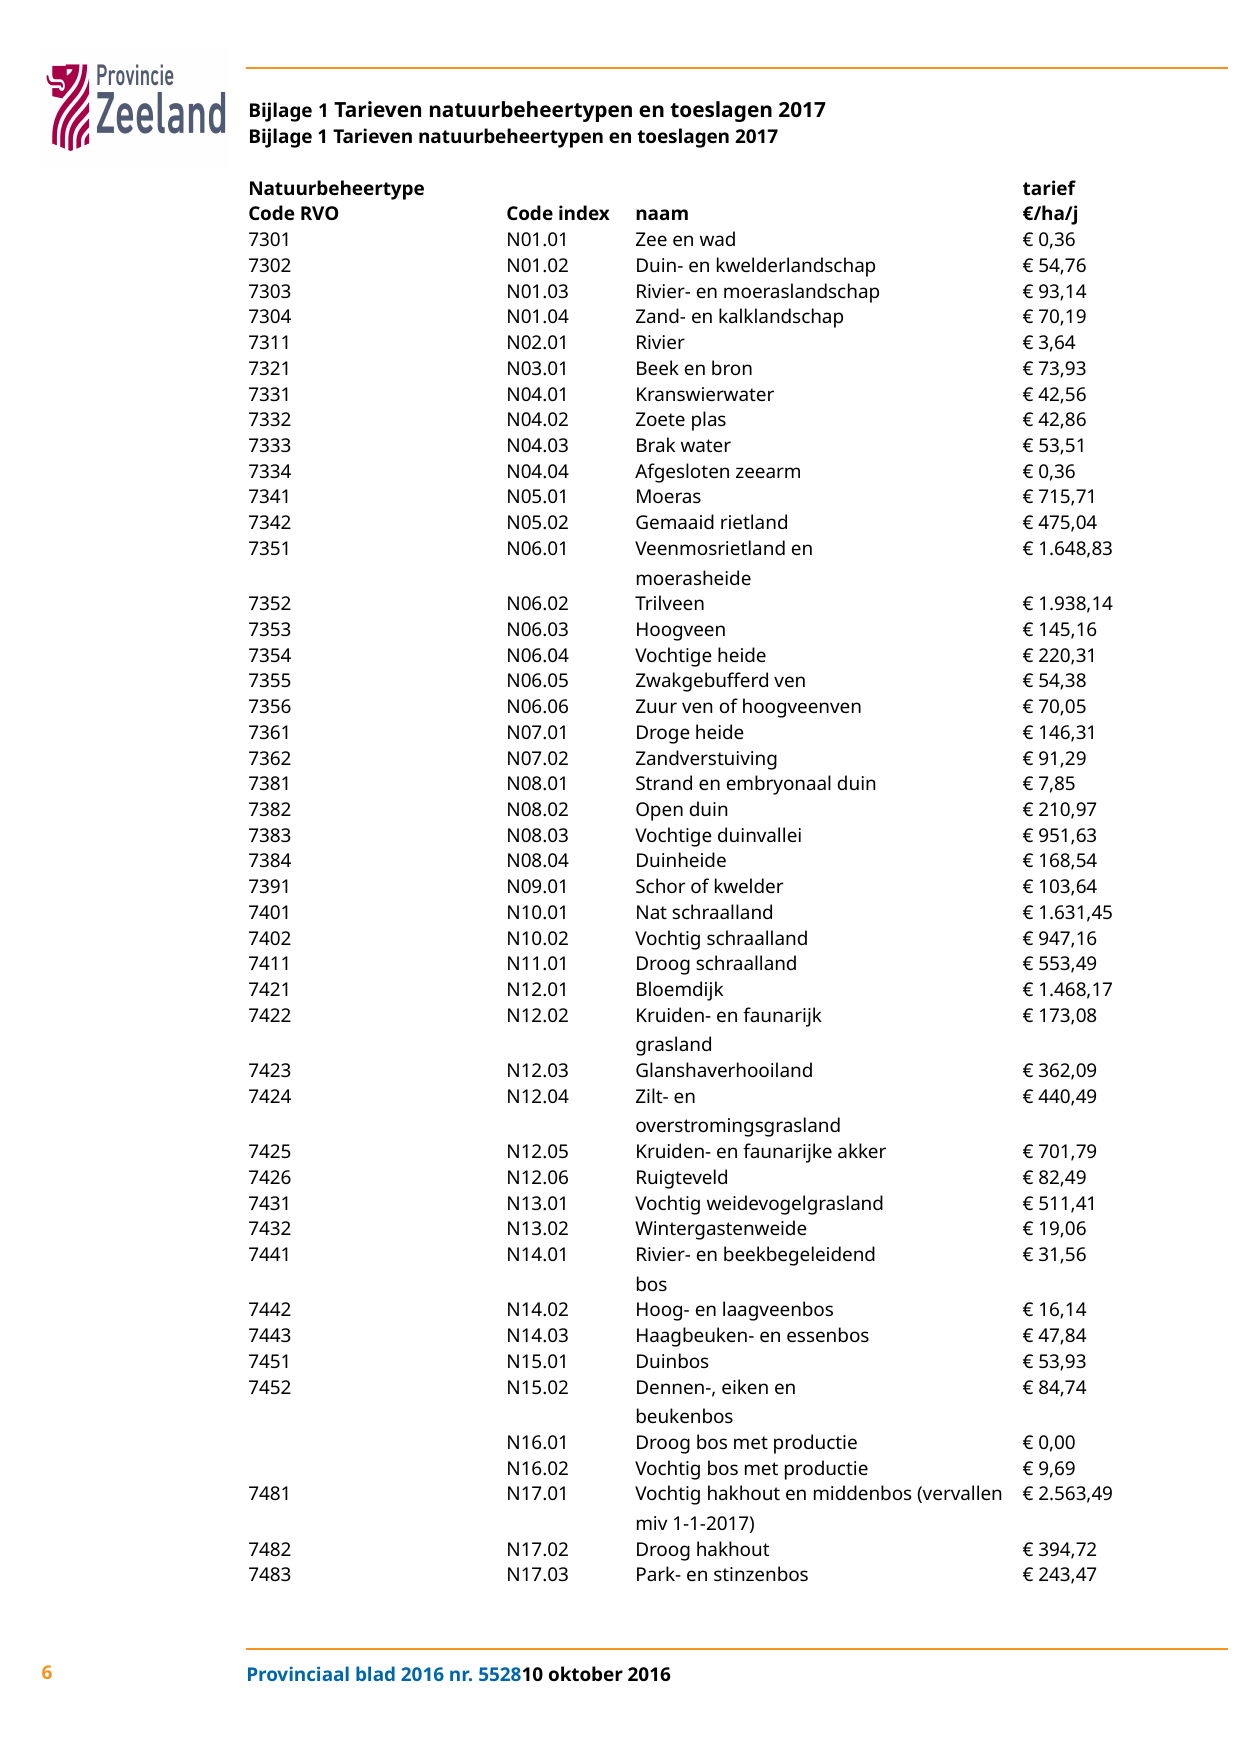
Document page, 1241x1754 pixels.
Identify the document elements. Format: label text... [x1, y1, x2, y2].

table_cell € 146,31 [1023, 719, 1152, 745]
table_cell [377, 355, 506, 381]
table_cell [894, 1139, 1022, 1164]
table_cell Vochtig schraalland [635, 925, 893, 951]
table_cell N08.01 [506, 771, 635, 796]
table_cell € 701,79 [1023, 1139, 1152, 1164]
table_cell € 394,72 [1023, 1536, 1152, 1562]
table_cell [377, 1083, 506, 1138]
table_cell [894, 535, 1022, 590]
table_cell € 1.631,45 [1023, 899, 1152, 925]
table_cell € 715,71 [1023, 484, 1152, 509]
table_cell [377, 668, 506, 693]
table_cell 7432 [248, 1216, 377, 1241]
table_cell [506, 149, 635, 175]
table_cell Dennen-, eiken en beukenbos [635, 1374, 893, 1429]
table_cell [377, 406, 506, 432]
table_cell [377, 1164, 506, 1190]
table_cell [894, 642, 1022, 668]
table_cell Veenmosrietland en moerasheide [635, 535, 893, 590]
table_cell [894, 899, 1022, 925]
table_cell 7303 [248, 278, 377, 303]
table_cell N10.02 [506, 925, 635, 951]
table_cell € 70,19 [1023, 304, 1152, 329]
table_cell [635, 175, 893, 201]
table_cell 7431 [248, 1190, 377, 1216]
table_cell [377, 201, 506, 226]
text Bijlage 1 Tarieven natuurbeheertypen en toeslagen 2017 [248, 95, 1152, 123]
table_cell Vochtige duinvallei [635, 822, 893, 848]
table_header [1023, 124, 1152, 149]
table_cell 7423 [248, 1058, 377, 1083]
table_cell Duinbos [635, 1348, 893, 1374]
table_cell Ruigteveld [635, 1164, 893, 1190]
table_cell Moeras [635, 484, 893, 509]
table_cell [377, 976, 506, 1002]
table_cell N12.01 [506, 976, 635, 1002]
table_cell 7442 [248, 1297, 377, 1322]
table_cell € 220,31 [1023, 642, 1152, 668]
table_cell [894, 201, 1022, 226]
table_cell [377, 252, 506, 278]
table_cell 7384 [248, 848, 377, 873]
table_cell € 440,49 [1023, 1083, 1152, 1138]
table_cell [377, 484, 506, 509]
table_cell € 54,76 [1023, 252, 1152, 278]
table_cell [377, 590, 506, 616]
table_cell € 168,54 [1023, 848, 1152, 873]
table_cell 7443 [248, 1323, 377, 1348]
table_cell Gemaaid rietland [635, 509, 893, 535]
table_cell N01.02 [506, 252, 635, 278]
table_cell Afgesloten zeearm [635, 458, 893, 484]
table_cell Beek en bron [635, 355, 893, 381]
table_cell [894, 1083, 1022, 1138]
table_cell Rivier- en moeraslandschap [635, 278, 893, 303]
table_cell [377, 848, 506, 873]
table_cell N14.01 [506, 1241, 635, 1297]
table_cell [377, 1562, 506, 1587]
table_cell 7302 [248, 252, 377, 278]
table_cell Kruiden- en faunarijk grasland [635, 1002, 893, 1057]
table_cell 7351 [248, 535, 377, 590]
table_cell Schor of kwelder [635, 874, 893, 899]
table_cell € 1.648,83 [1023, 535, 1152, 590]
table_cell N08.04 [506, 848, 635, 873]
table_cell 7391 [248, 874, 377, 899]
table_cell € 3,64 [1023, 329, 1152, 355]
table_cell € 210,97 [1023, 796, 1152, 822]
table_cell 7354 [248, 642, 377, 668]
table_cell € 91,29 [1023, 745, 1152, 771]
table_cell [377, 1536, 506, 1562]
table_cell [894, 484, 1022, 509]
table_cell 7383 [248, 822, 377, 848]
table_cell N09.01 [506, 874, 635, 899]
table_cell € 1.468,17 [1023, 976, 1152, 1002]
table_cell Hoogveen [635, 616, 893, 642]
table_cell Wintergastenweide [635, 1216, 893, 1241]
table_cell 7452 [248, 1374, 377, 1429]
table_cell N06.06 [506, 693, 635, 719]
table_cell [1023, 149, 1152, 175]
table_cell € 47,84 [1023, 1323, 1152, 1348]
table_cell [894, 175, 1022, 201]
table_cell [894, 1190, 1022, 1216]
table_cell N04.02 [506, 406, 635, 432]
table_cell 7355 [248, 668, 377, 693]
table_cell [377, 951, 506, 976]
table_cell N08.02 [506, 796, 635, 822]
table_cell 7451 [248, 1348, 377, 1374]
table_cell [894, 693, 1022, 719]
table_cell Zee en wad [635, 226, 893, 252]
table_cell Brak water [635, 432, 893, 458]
table_cell 7334 [248, 458, 377, 484]
table_cell N06.04 [506, 642, 635, 668]
table_cell Vochtige heide [635, 642, 893, 668]
table_cell € 42,56 [1023, 381, 1152, 406]
table_cell [377, 509, 506, 535]
table_cell N01.03 [506, 278, 635, 303]
table_cell N12.06 [506, 1164, 635, 1190]
table_cell [894, 252, 1022, 278]
table_cell 7331 [248, 381, 377, 406]
table_cell Natuurbeheertype [248, 175, 635, 201]
table_cell € 103,64 [1023, 874, 1152, 899]
table_cell [894, 668, 1022, 693]
table_cell Droog schraalland [635, 951, 893, 976]
table_cell € 243,47 [1023, 1562, 1152, 1587]
table_cell [377, 1481, 506, 1536]
table_cell Strand en embryonaal duin [635, 771, 893, 796]
table_cell 7421 [248, 976, 377, 1002]
table_cell 7352 [248, 590, 377, 616]
table_cell € 1.938,14 [1023, 590, 1152, 616]
table_cell N05.02 [506, 509, 635, 535]
table_cell [377, 1241, 506, 1297]
table_cell naam [635, 201, 893, 226]
table_cell € 362,09 [1023, 1058, 1152, 1083]
table_cell [377, 329, 506, 355]
table_cell Park- en stinzenbos [635, 1562, 893, 1587]
table_cell [894, 1002, 1022, 1057]
table_cell 7321 [248, 355, 377, 381]
table_cell 7381 [248, 771, 377, 796]
table_cell [377, 693, 506, 719]
table_cell [894, 616, 1022, 642]
table_cell [894, 590, 1022, 616]
table_cell [377, 1348, 506, 1374]
table_cell [894, 406, 1022, 432]
table_cell [377, 149, 506, 175]
picture [41, 47, 231, 172]
table_cell Rivier [635, 329, 893, 355]
table_cell [377, 642, 506, 668]
table_cell [894, 925, 1022, 951]
table_cell N17.03 [506, 1562, 635, 1587]
table_cell N17.02 [506, 1536, 635, 1562]
table_cell 7361 [248, 719, 377, 745]
table_cell [894, 1058, 1022, 1083]
table_cell N15.02 [506, 1374, 635, 1429]
table_cell [377, 1190, 506, 1216]
table_cell [377, 1323, 506, 1348]
table_cell 7304 [248, 304, 377, 329]
table_cell [894, 304, 1022, 329]
table_cell N16.01 [506, 1429, 635, 1455]
table_cell Trilveen [635, 590, 893, 616]
table_cell [894, 381, 1022, 406]
table_cell [894, 278, 1022, 303]
table_cell N12.04 [506, 1083, 635, 1138]
table_cell € 173,08 [1023, 1002, 1152, 1057]
table_cell Zand- en kalklandschap [635, 304, 893, 329]
table_cell [894, 355, 1022, 381]
table_cell N04.04 [506, 458, 635, 484]
table_cell € 82,49 [1023, 1164, 1152, 1190]
table_cell Zoete plas [635, 406, 893, 432]
table_cell N14.02 [506, 1297, 635, 1322]
table_cell N06.02 [506, 590, 635, 616]
table_cell [377, 1374, 506, 1429]
table_cell [894, 1562, 1022, 1587]
table_cell 7311 [248, 329, 377, 355]
table_cell [894, 822, 1022, 848]
table_cell N17.01 [506, 1481, 635, 1536]
table_cell 7441 [248, 1241, 377, 1297]
table_cell N14.03 [506, 1323, 635, 1348]
table_cell Kruiden- en faunarijke akker [635, 1139, 893, 1164]
table_cell Duinheide [635, 848, 893, 873]
table_cell [377, 1139, 506, 1164]
table_header Bijlage 1 Tarieven natuurbeheertypen en toeslagen 2017 [248, 124, 893, 149]
table_cell [377, 925, 506, 951]
table_cell € 0,00 [1023, 1429, 1152, 1455]
table_cell Bloemdijk [635, 976, 893, 1002]
table_cell € 42,86 [1023, 406, 1152, 432]
table_cell tarief [1023, 175, 1152, 201]
table_cell Kranswierwater [635, 381, 893, 406]
table_cell [894, 226, 1022, 252]
table_cell Vochtig weidevogelgrasland [635, 1190, 893, 1216]
table_cell [377, 1455, 506, 1481]
table_cell 7301 [248, 226, 377, 252]
table_cell [248, 1455, 377, 1481]
table_cell [894, 874, 1022, 899]
table_cell N13.01 [506, 1190, 635, 1216]
table_cell € 0,36 [1023, 226, 1152, 252]
table_cell Vochtig hakhout en middenbos (vervallen miv 1-1-2017) [635, 1481, 1022, 1536]
table_cell [377, 278, 506, 303]
table_cell N06.05 [506, 668, 635, 693]
table_cell 7422 [248, 1002, 377, 1057]
table_cell € 54,38 [1023, 668, 1152, 693]
table_cell N12.05 [506, 1139, 635, 1164]
table_cell € 0,36 [1023, 458, 1152, 484]
table_cell [894, 745, 1022, 771]
table_cell N06.01 [506, 535, 635, 590]
table_cell € 9,69 [1023, 1455, 1152, 1481]
table_cell N03.01 [506, 355, 635, 381]
table_cell [377, 822, 506, 848]
table_cell 7341 [248, 484, 377, 509]
table_cell 7483 [248, 1562, 377, 1587]
table_cell N07.01 [506, 719, 635, 745]
table_cell [894, 1216, 1022, 1241]
table_cell 7362 [248, 745, 377, 771]
table_cell [894, 1241, 1022, 1297]
table_cell € 951,63 [1023, 822, 1152, 848]
table_cell [635, 149, 893, 175]
table_cell 7481 [248, 1481, 377, 1536]
table_cell [377, 796, 506, 822]
table_cell [894, 1536, 1022, 1562]
table_cell [894, 329, 1022, 355]
table_cell € 553,49 [1023, 951, 1152, 976]
table_cell [377, 535, 506, 590]
table_cell [248, 149, 377, 175]
table_cell Zandverstuiving [635, 745, 893, 771]
table_cell N10.01 [506, 899, 635, 925]
table_cell € 31,56 [1023, 1241, 1152, 1297]
table_cell 7332 [248, 406, 377, 432]
table_cell [248, 1429, 377, 1455]
table_cell Open duin [635, 796, 893, 822]
table_cell 7482 [248, 1536, 377, 1562]
table_cell [377, 1002, 506, 1057]
table_cell N04.03 [506, 432, 635, 458]
table_cell 7333 [248, 432, 377, 458]
table_cell [377, 432, 506, 458]
table_cell 7425 [248, 1139, 377, 1164]
table_cell N12.02 [506, 1002, 635, 1057]
table_cell € 947,16 [1023, 925, 1152, 951]
table_header [894, 124, 1022, 149]
table_cell € 7,85 [1023, 771, 1152, 796]
table_cell Code RVO [248, 201, 377, 226]
table_cell N15.01 [506, 1348, 635, 1374]
table_cell € 145,16 [1023, 616, 1152, 642]
table_cell € 84,74 [1023, 1374, 1152, 1429]
table_cell [894, 149, 1022, 175]
table_cell Zilt- en overstromingsgrasland [635, 1083, 893, 1138]
table_cell [377, 1058, 506, 1083]
table_cell [894, 1323, 1022, 1348]
table_cell [377, 1429, 506, 1455]
table_cell [377, 381, 506, 406]
table_cell N11.01 [506, 951, 635, 976]
table_cell € 16,14 [1023, 1297, 1152, 1322]
table_cell [377, 745, 506, 771]
table_cell 7426 [248, 1164, 377, 1190]
table_cell 7353 [248, 616, 377, 642]
table_cell Zwakgebufferd ven [635, 668, 893, 693]
table_cell [377, 1216, 506, 1241]
table_cell € 53,51 [1023, 432, 1152, 458]
table_cell [894, 432, 1022, 458]
table_cell [894, 771, 1022, 796]
table_cell [377, 458, 506, 484]
table_cell [894, 1164, 1022, 1190]
table_cell € 53,93 [1023, 1348, 1152, 1374]
table_cell [377, 899, 506, 925]
table_cell 7356 [248, 693, 377, 719]
table_cell Glanshaverhooiland [635, 1058, 893, 1083]
table_cell [377, 226, 506, 252]
table_cell N08.03 [506, 822, 635, 848]
table_cell [894, 976, 1022, 1002]
table_cell [377, 304, 506, 329]
table_cell [377, 874, 506, 899]
table_cell 7401 [248, 899, 377, 925]
table_cell Rivier- en beekbegeleidend bos [635, 1241, 893, 1297]
table_cell [894, 1455, 1022, 1481]
table_cell Vochtig bos met productie [635, 1455, 893, 1481]
table_cell [894, 848, 1022, 873]
table_cell [377, 771, 506, 796]
table_cell € 475,04 [1023, 509, 1152, 535]
table_cell [894, 951, 1022, 976]
table_cell € 93,14 [1023, 278, 1152, 303]
table_cell Droog hakhout [635, 1536, 893, 1562]
table_cell Droog bos met productie [635, 1429, 893, 1455]
table_cell [894, 796, 1022, 822]
table_cell 7382 [248, 796, 377, 822]
table_cell [894, 509, 1022, 535]
table_cell [894, 1374, 1022, 1429]
table_cell N01.01 [506, 226, 635, 252]
table_cell N02.01 [506, 329, 635, 355]
table_cell N12.03 [506, 1058, 635, 1083]
table_cell [377, 1297, 506, 1322]
table_cell [894, 458, 1022, 484]
table_cell Duin- en kwelderlandschap [635, 252, 893, 278]
table_cell 7402 [248, 925, 377, 951]
table_cell €/ha/j [1023, 201, 1152, 226]
table_cell Code index [506, 201, 635, 226]
table_cell [377, 616, 506, 642]
table_cell € 19,06 [1023, 1216, 1152, 1241]
table_cell € 70,05 [1023, 693, 1152, 719]
table_cell 7342 [248, 509, 377, 535]
table_cell N07.02 [506, 745, 635, 771]
table_cell [894, 1429, 1022, 1455]
table_cell N05.01 [506, 484, 635, 509]
table_cell N06.03 [506, 616, 635, 642]
table_cell € 511,41 [1023, 1190, 1152, 1216]
table_cell Hoog- en laagveenbos [635, 1297, 893, 1322]
table_cell 7411 [248, 951, 377, 976]
table_cell Haagbeuken- en essenbos [635, 1323, 893, 1348]
table_cell [894, 1297, 1022, 1322]
table_cell Nat schraalland [635, 899, 893, 925]
table_cell N16.02 [506, 1455, 635, 1481]
table_cell N01.04 [506, 304, 635, 329]
table_cell N13.02 [506, 1216, 635, 1241]
table_cell [894, 719, 1022, 745]
table_cell 7424 [248, 1083, 377, 1138]
table_cell [894, 1348, 1022, 1374]
table_cell Zuur ven of hoogveenven [635, 693, 893, 719]
table_cell [377, 719, 506, 745]
table_cell Droge heide [635, 719, 893, 745]
table_cell € 73,93 [1023, 355, 1152, 381]
table_cell N04.01 [506, 381, 635, 406]
table_cell € 2.563,49 [1023, 1481, 1152, 1536]
